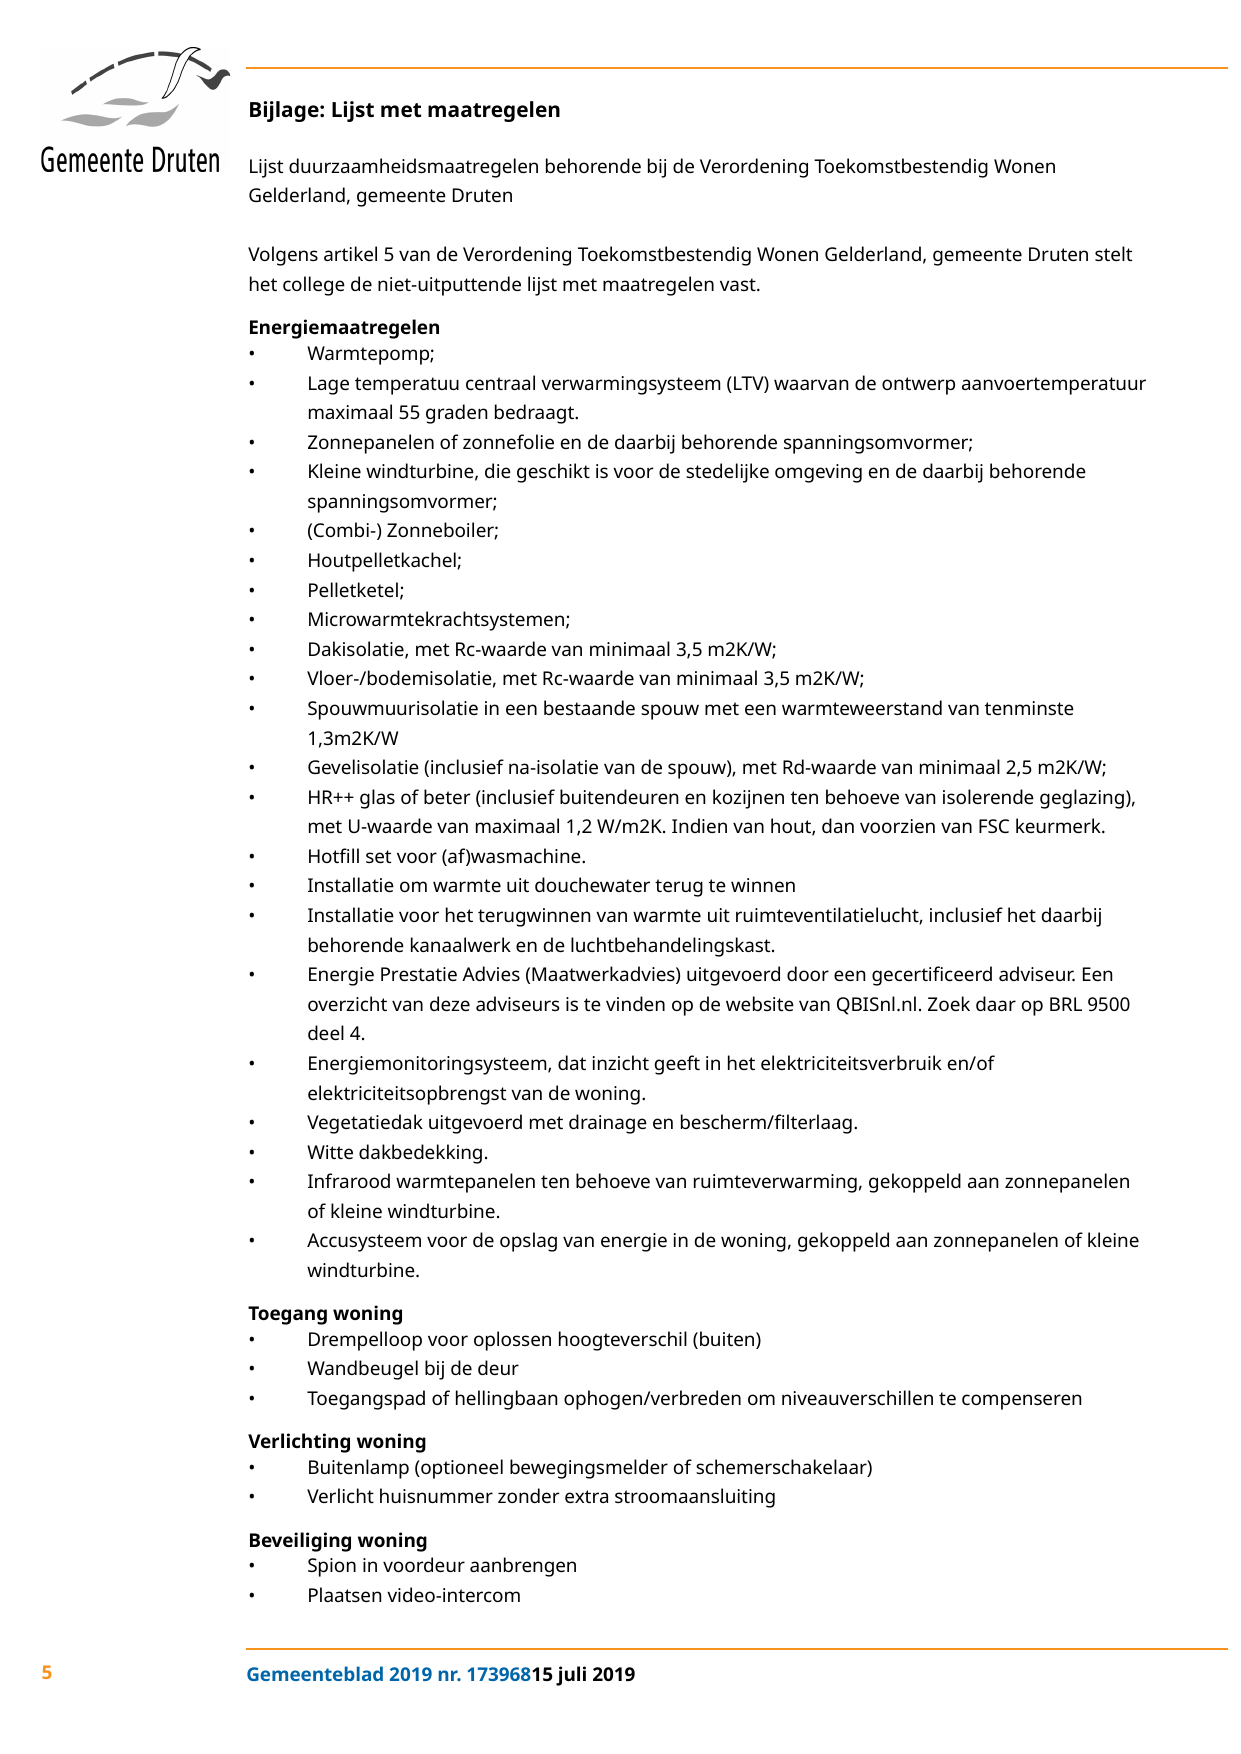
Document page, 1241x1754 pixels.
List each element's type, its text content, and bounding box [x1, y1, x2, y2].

picture [41, 47, 231, 172]
list Pelletketel; [248, 577, 1152, 602]
list Spion in voordeur aanbrengen [248, 1552, 1152, 1578]
list Witte dakbedekking. [248, 1139, 1152, 1164]
list Buitenlamp (optioneel bewegingsmelder of schemerschakelaar) [248, 1454, 1152, 1480]
list Energiemonitoringsysteem, dat inzicht geeft in het elektriciteitsverbruik en/of elektriciteitsopbrengst van de woning. [248, 1050, 1152, 1105]
text Lijst duurzaamheidsmaatregelen behorende bij de Verordening Toekomstbestendig Wonen Gelderland, gemeente Druten [248, 153, 1152, 208]
list Vegetatiedak uitgevoerd met drainage en bescherm/filterlaag. [248, 1109, 1152, 1135]
list Installatie om warmte uit douchewater terug te winnen [248, 873, 1152, 898]
text Energiemaatregelen [248, 314, 1152, 340]
list Plaatsen video-intercom [248, 1582, 1152, 1608]
list Accusysteem voor de opslag van energie in de woning, gekoppeld aan zonnepanelen of kleine windturbine. [248, 1228, 1152, 1283]
text Toegang woning [248, 1300, 1152, 1326]
list Wandbeugel bij de deur [248, 1356, 1152, 1381]
list HR++ glas of beter (inclusief buitendeuren en kozijnen ten behoeve van isolerende geglazing), met U-waarde van maximaal 1,2 W/m2K. Indien van hout, dan voorzien van FSC keurmerk. [248, 784, 1152, 839]
list Microwarmtekrachtsystemen; [248, 606, 1152, 632]
text Volgens artikel 5 van de Verordening Toekomstbestendig Wonen Gelderland, gemeente Druten stelt het college de niet-uitputtende lijst met maatregelen vast. [248, 242, 1152, 297]
list Hotfill set voor (af)wasmachine. [248, 843, 1152, 869]
list (Combi-) Zonneboiler; [248, 518, 1152, 543]
list Verlicht huisnummer zonder extra stroomaansluiting [248, 1484, 1152, 1509]
list Kleine windturbine, die geschikt is voor de stedelijke omgeving en de daarbij behorende spanningsomvormer; [248, 458, 1152, 514]
list Drempelloop voor oplossen hoogteverschil (buiten) [248, 1326, 1152, 1352]
list Gevelisolatie (inclusief na-isolatie van de spouw), met Rd-waarde van minimaal 2,5 m2K/W; [248, 754, 1152, 780]
text Bijlage: Lijst met maatregelen [248, 95, 1152, 123]
list Installatie voor het terugwinnen van warmte uit ruimteventilatielucht, inclusief het daarbij behorende kanaalwerk en de luchtbehandelingskast. [248, 902, 1152, 957]
list Warmtepomp; [248, 340, 1152, 366]
text Verlichting woning [248, 1428, 1152, 1454]
list Houtpelletkachel; [248, 547, 1152, 573]
list Spouwmuurisolatie in een bestaande spouw met een warmteweerstand van tenminste 1,3m2K/W [248, 695, 1152, 750]
text Beveiliging woning [248, 1527, 1152, 1552]
list Energie Prestatie Advies (Maatwerkadvies) uitgevoerd door een gecertificeerd adviseur. Een overzicht van deze adviseurs is te vinden op de website van QBISnl.nl. Zoek daar op BRL 9500 deel 4. [248, 961, 1152, 1046]
list Dakisolatie, met Rc-waarde van minimaal 3,5 m2K/W; [248, 636, 1152, 662]
list Lage temperatuu centraal verwarmingsysteem (LTV) waarvan de ontwerp aanvoertemperatuur maximaal 55 graden bedraagt. [248, 370, 1152, 425]
list Zonnepanelen of zonnefolie en de daarbij behorende spanningsomvormer; [248, 429, 1152, 454]
list Vloer-/bodemisolatie, met Rc-waarde van minimaal 3,5 m2K/W; [248, 666, 1152, 691]
list Toegangspad of hellingbaan ophogen/verbreden om niveauverschillen te compenseren [248, 1385, 1152, 1411]
list Infrarood warmtepanelen ten behoeve van ruimteverwarming, gekoppeld aan zonnepanelen of kleine windturbine. [248, 1168, 1152, 1224]
